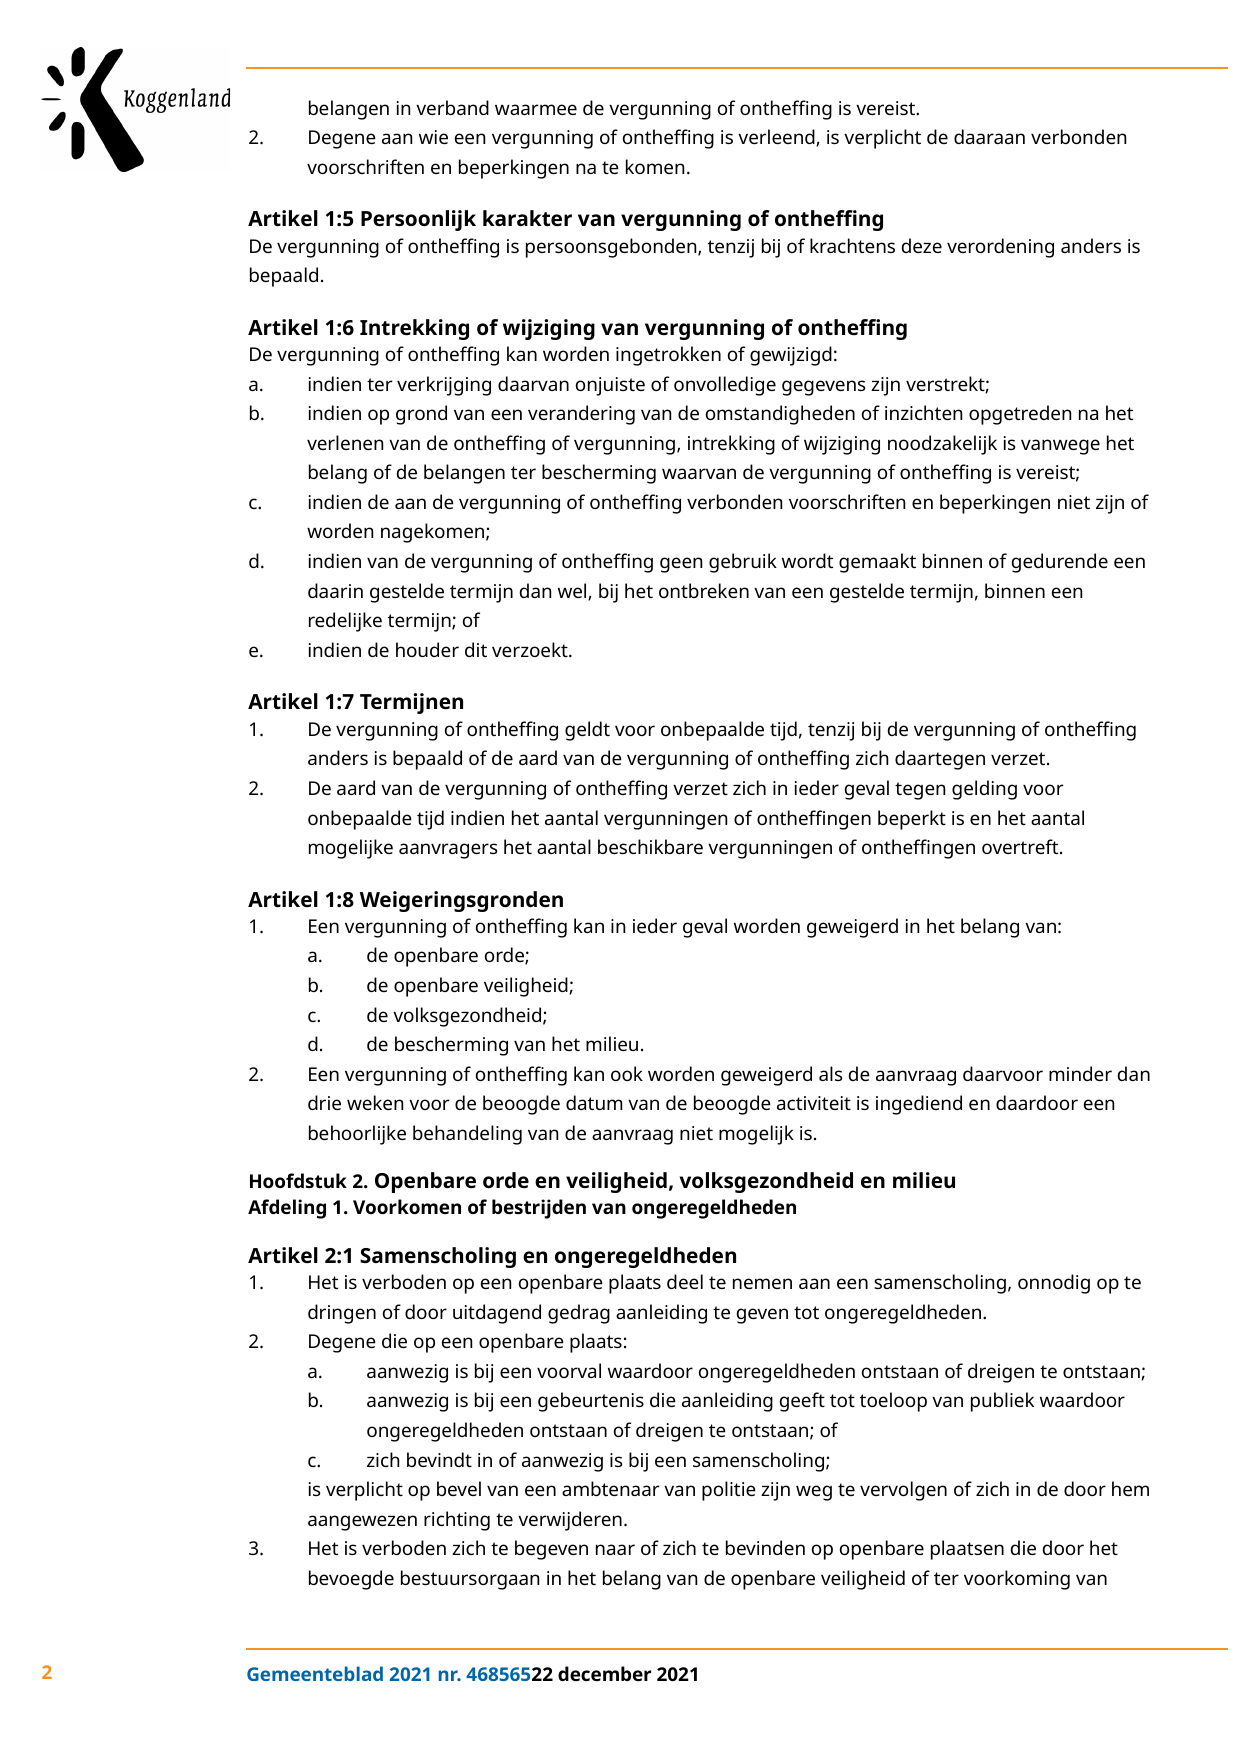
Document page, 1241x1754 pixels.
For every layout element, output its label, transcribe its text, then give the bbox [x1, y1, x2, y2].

text Artikel 2:1 Samenscholing en ongeregeldheden [248, 1241, 1152, 1269]
text Artikel 1:7 Termijnen [248, 687, 1152, 716]
text Hoofdstuk 2. Openbare orde en veiligheid, volksgezondheid en milieu [248, 1166, 1152, 1194]
list aanwezig is bij een voorval waardoor ongeregeldheden ontstaan of dreigen te ontstaan; [307, 1358, 1152, 1384]
list Degene aan wie een vergunning of ontheffing is verleend, is verplicht de daaraan verbonden voorschriften en beperkingen na te komen. [248, 124, 1152, 180]
list de openbare veiligheid; [307, 972, 1152, 998]
text Artikel 1:8 Weigeringsgronden [248, 885, 1152, 913]
list Het is verboden zich te begeven naar of zich te bevinden op openbare plaatsen die door het bevoegde bestuursorgaan in het belang van de openbare veiligheid of ter voorkoming van [248, 1536, 1152, 1591]
list de volksgezondheid; [307, 1002, 1152, 1028]
text Afdeling 1. Voorkomen of bestrijden van ongeregeldheden [248, 1194, 1152, 1220]
list indien de aan de vergunning of ontheffing verbonden voorschriften en beperkingen niet zijn of worden nagekomen; [248, 489, 1152, 544]
text De vergunning of ontheffing kan worden ingetrokken of gewijzigd: [248, 341, 1152, 367]
list belangen in verband waarmee de vergunning of ontheffing is vereist. [248, 95, 1152, 121]
list Een vergunning of ontheffing kan in ieder geval worden geweigerd in het belang van: [248, 913, 1152, 939]
list Een vergunning of ontheffing kan ook worden geweigerd als de aanvraag daarvoor minder dan drie weken voor de beoogde datum van de beoogde activiteit is ingediend en daardoor een behoorlijke behandeling van de aanvraag niet mogelijk is. [248, 1061, 1152, 1146]
list indien ter verkrijging daarvan onjuiste of onvolledige gegevens zijn verstrekt; [248, 371, 1152, 397]
list Het is verboden op een openbare plaats deel te nemen aan een samenscholing, onnodig op te dringen of door uitdagend gedrag aanleiding te geven tot ongeregeldheden. [248, 1269, 1152, 1324]
list indien van de vergunning of ontheffing geen gebruik wordt gemaakt binnen of gedurende een daarin gestelde termijn dan wel, bij het ontbreken van een gestelde termijn, binnen een redelijke termijn; of [248, 548, 1152, 633]
text Artikel 1:6 Intrekking of wijziging van vergunning of ontheffing [248, 313, 1152, 341]
text Artikel 1:5 Persoonlijk karakter van vergunning of ontheffing [248, 204, 1152, 233]
list aanwezig is bij een gebeurtenis die aanleiding geeft tot toeloop van publiek waardoor ongeregeldheden ontstaan of dreigen te ontstaan; of [307, 1388, 1152, 1443]
list de bescherming van het milieu. [307, 1031, 1152, 1057]
list is verplicht op bevel van een ambtenaar van politie zijn weg te vervolgen of zich in de door hem aangewezen richting te verwijderen. [248, 1476, 1152, 1532]
list De aard van de vergunning of ontheffing verzet zich in ieder geval tegen gelding voor onbepaalde tijd indien het aantal vergunningen of ontheffingen beperkt is en het aantal mogelijke aanvragers het aantal beschikbare vergunningen of ontheffingen overtreft. [248, 775, 1152, 860]
picture [41, 47, 231, 172]
list Degene die op een openbare plaats: [248, 1328, 1152, 1354]
text De vergunning of ontheffing is persoonsgebonden, tenzij bij of krachtens deze verordening anders is bepaald. [248, 233, 1152, 288]
list de openbare orde; [307, 943, 1152, 968]
list indien de houder dit verzoekt. [248, 637, 1152, 663]
list De vergunning of ontheffing geldt voor onbepaalde tijd, tenzij bij de vergunning of ontheffing anders is bepaald of de aard van de vergunning of ontheffing zich daartegen verzet. [248, 716, 1152, 771]
list zich bevindt in of aanwezig is bij een samenscholing; [307, 1447, 1152, 1472]
list indien op grond van een verandering van de omstandigheden of inzichten opgetreden na het verlenen van de ontheffing of vergunning, intrekking of wijziging noodzakelijk is vanwege het belang of de belangen ter bescherming waarvan de vergunning of ontheffing is vereist; [248, 400, 1152, 485]
